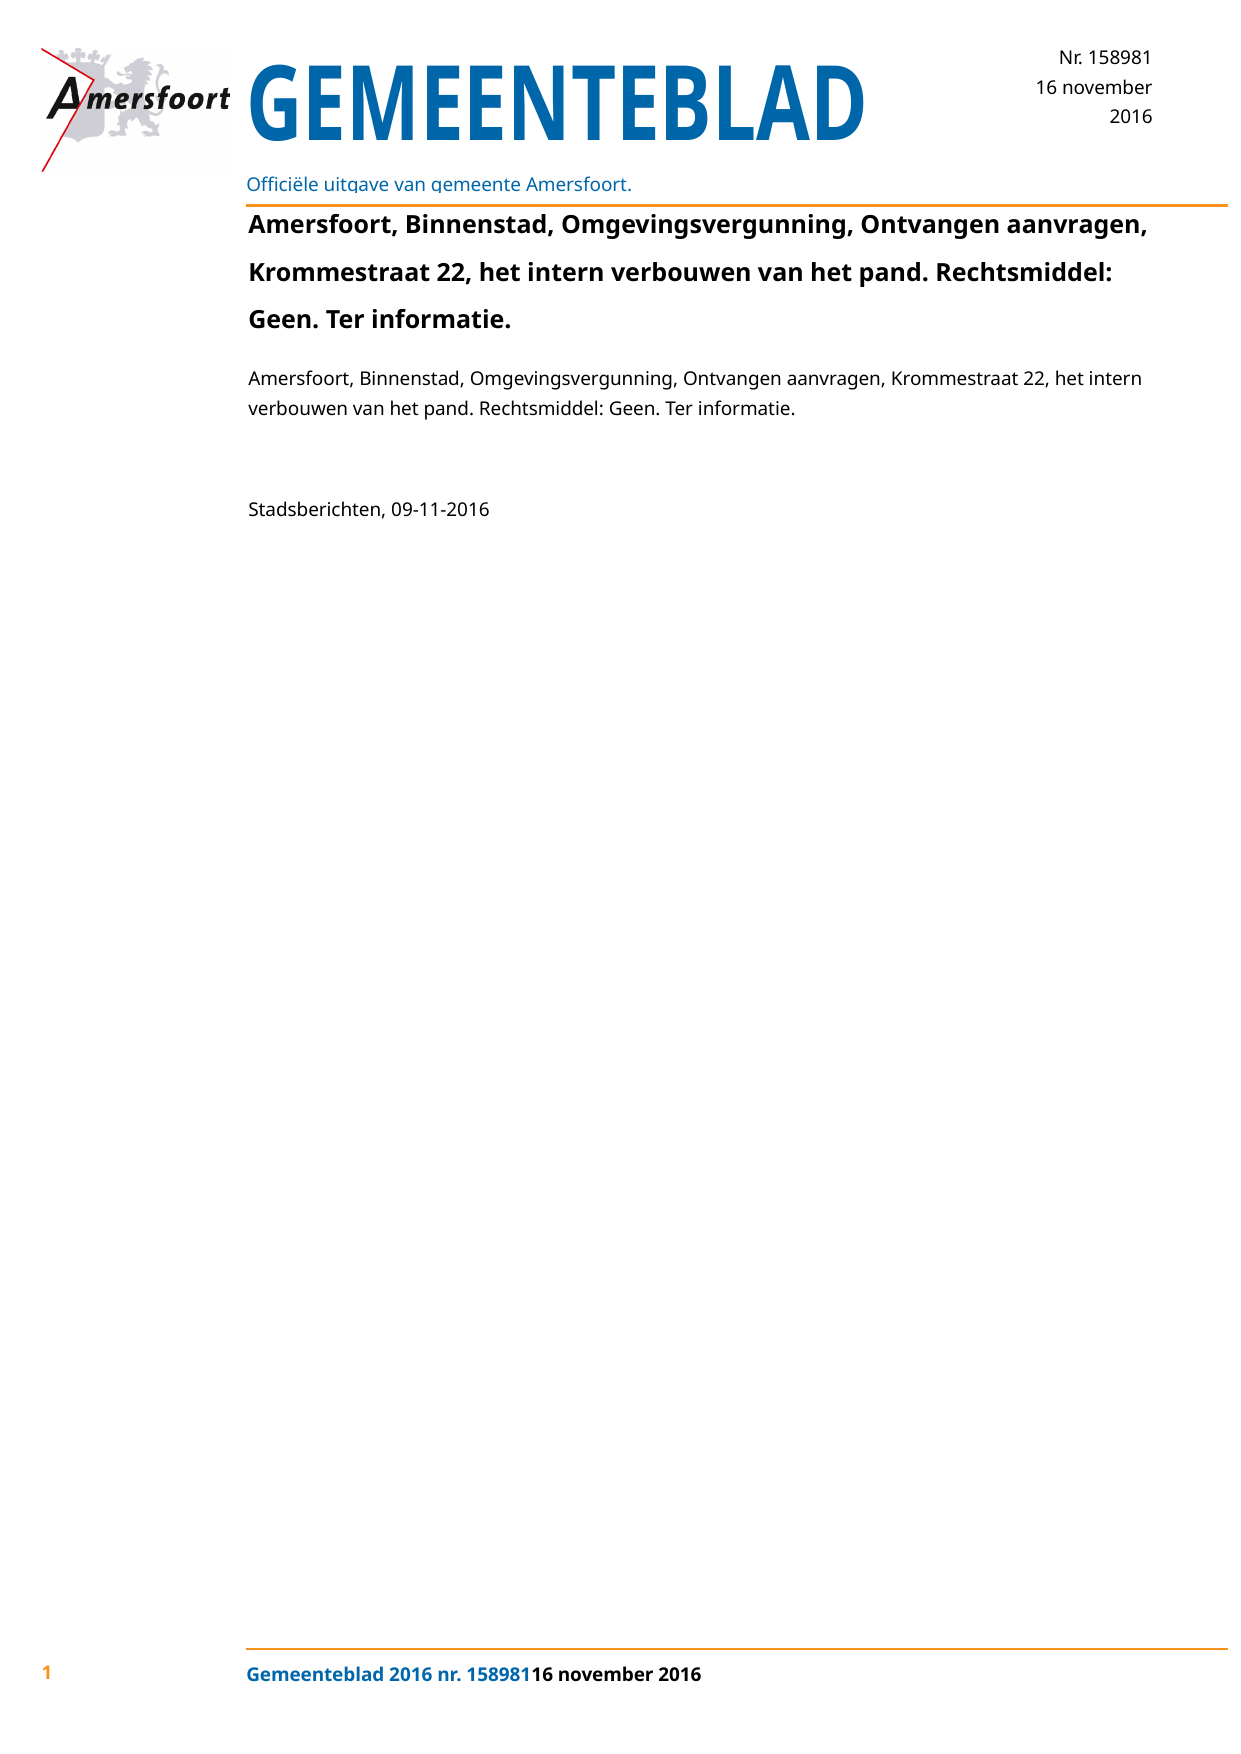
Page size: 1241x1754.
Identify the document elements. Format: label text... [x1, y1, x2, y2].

text Amersfoort, Binnenstad, Omgevingsvergunning, Ontvangen aanvragen, Krommestraat 22, het intern verbouwen van het pand. Rechtsmiddel: Geen. Ter informatie. [248, 366, 1152, 421]
picture [41, 47, 231, 172]
text Stadsberichten, 09-11-2016 [248, 496, 1152, 522]
text Amersfoort, Binnenstad, Omgevingsvergunning, Ontvangen aanvragen, Krommestraat 22, het intern verbouwen van het pand. Rechtsmiddel: Geen. Ter informatie. [248, 207, 1152, 336]
